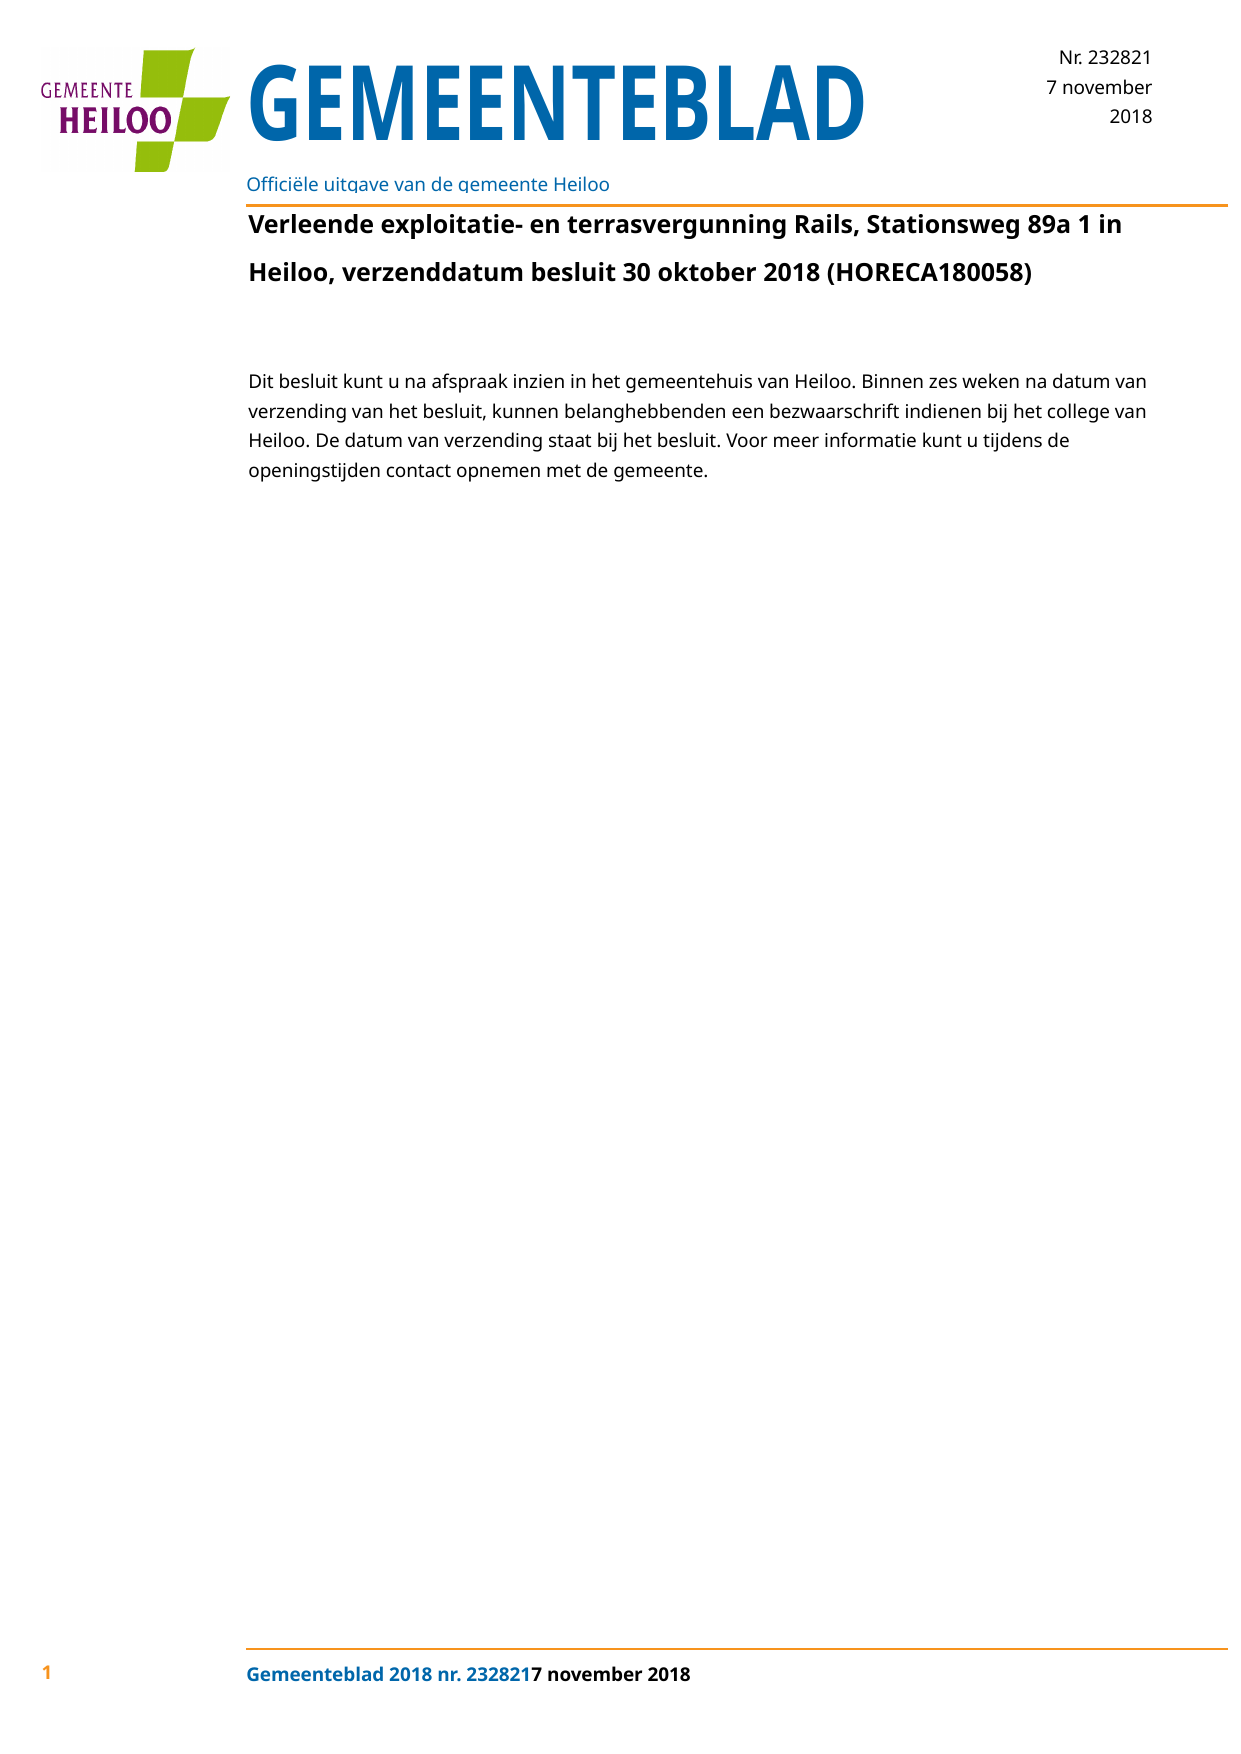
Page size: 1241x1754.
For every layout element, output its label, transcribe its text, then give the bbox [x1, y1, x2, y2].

text Dit besluit kunt u na afspraak inzien in het gemeentehuis van Heiloo. Binnen zes weken na datum van verzending van het besluit, kunnen belanghebbenden een bezwaarschrift indienen bij het college van Heiloo. De datum van verzending staat bij het besluit. Voor meer informatie kunt u tijdens de openingstijden contact opnemen met de gemeente. [248, 368, 1152, 483]
text Verleende exploitatie- en terrasvergunning Rails, Stationsweg 89a 1 in Heiloo, verzenddatum besluit 30 oktober 2018 (HORECA180058) [248, 207, 1152, 288]
picture [41, 47, 231, 172]
